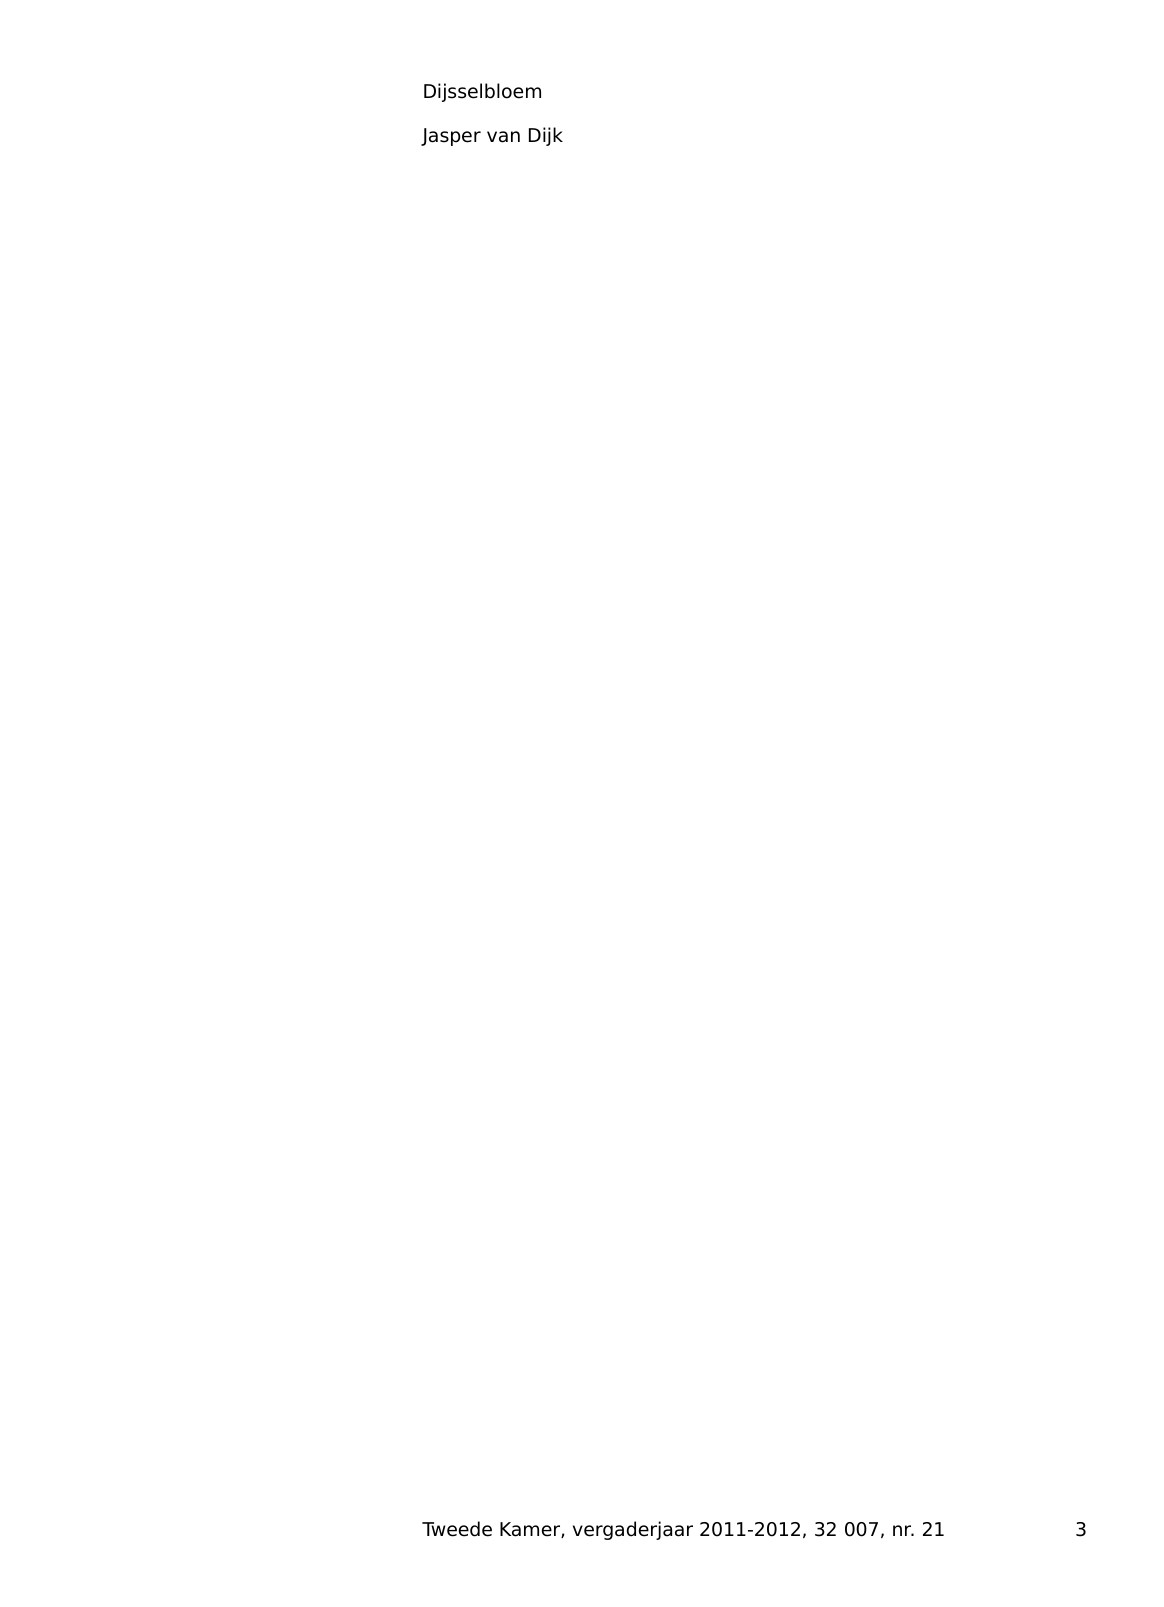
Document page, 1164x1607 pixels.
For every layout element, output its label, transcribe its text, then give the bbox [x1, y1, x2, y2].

text Dijsselbloem Jasper van Dijk [422, 59, 1087, 147]
